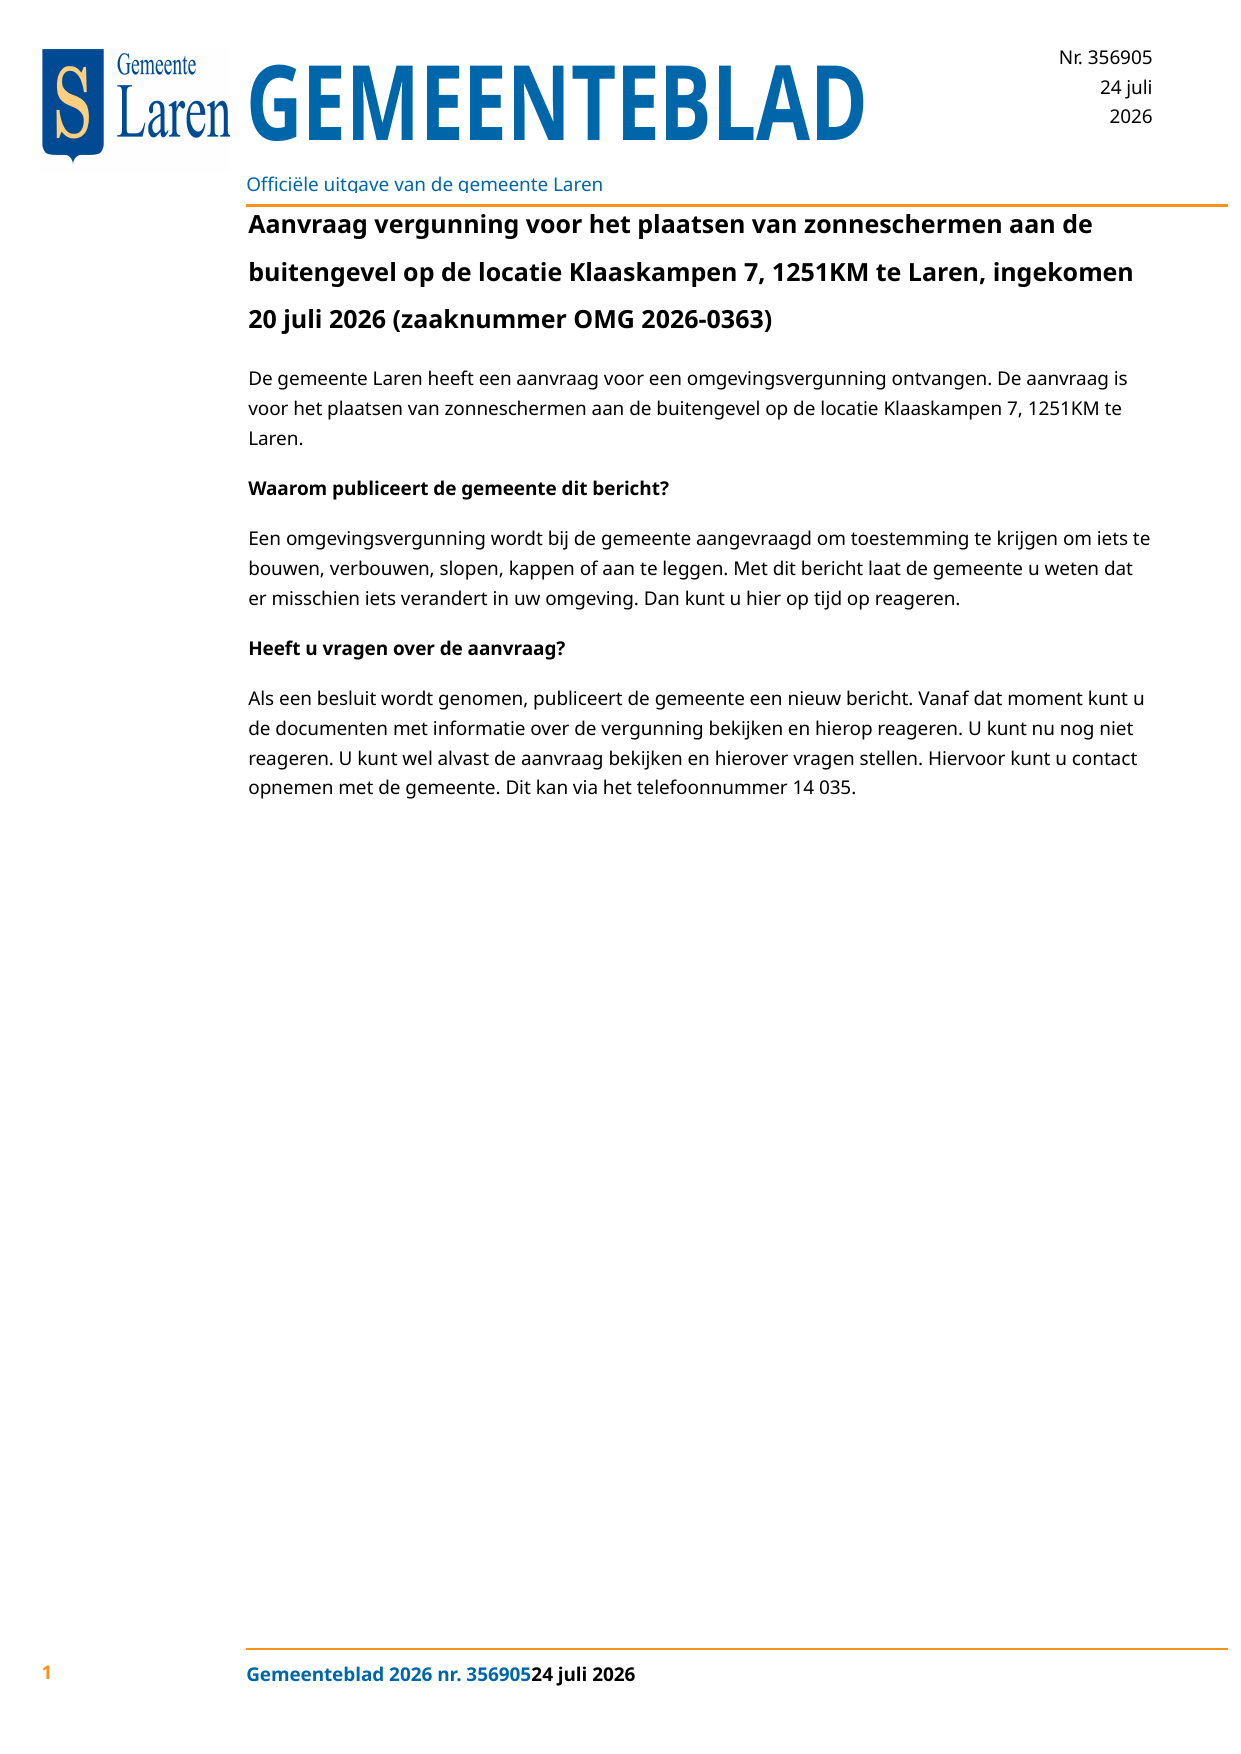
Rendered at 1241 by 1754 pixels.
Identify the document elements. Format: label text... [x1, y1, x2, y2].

text De gemeente Laren heeft een aanvraag voor een omgevingsvergunning ontvangen. De aanvraag is voor het plaatsen van zonneschermen aan de buitengevel op de locatie Klaaskampen 7, 1251KM te Laren. [248, 366, 1152, 450]
text Aanvraag vergunning voor het plaatsen van zonneschermen aan de buitengevel op de locatie Klaaskampen 7, 1251KM te Laren, ingekomen 20 juli 2026 (zaaknummer OMG 2026-0363) [248, 207, 1152, 336]
text Heeft u vragen over de aanvraag? [248, 635, 1152, 661]
text Waarom publiceert de gemeente dit bericht? [248, 475, 1152, 501]
text Als een besluit wordt genomen, publiceert de gemeente een nieuw bericht. Vanaf dat moment kunt u de documenten met informatie over de vergunning bekijken en hierop reageren. U kunt nu nog niet reageren. U kunt wel alvast de aanvraag bekijken en hierover vragen stellen. Hiervoor kunt u contact opnemen met de gemeente. Dit kan via het telefoonnummer 14 035. [248, 686, 1152, 800]
text Een omgevingsvergunning wordt bij de gemeente aangevraagd om toestemming te krijgen om iets te bouwen, verbouwen, slopen, kappen of aan te leggen. Met dit bericht laat de gemeente u weten dat er misschien iets verandert in uw omgeving. Dan kunt u hier op tijd op reageren. [248, 526, 1152, 610]
picture [41, 47, 231, 172]
